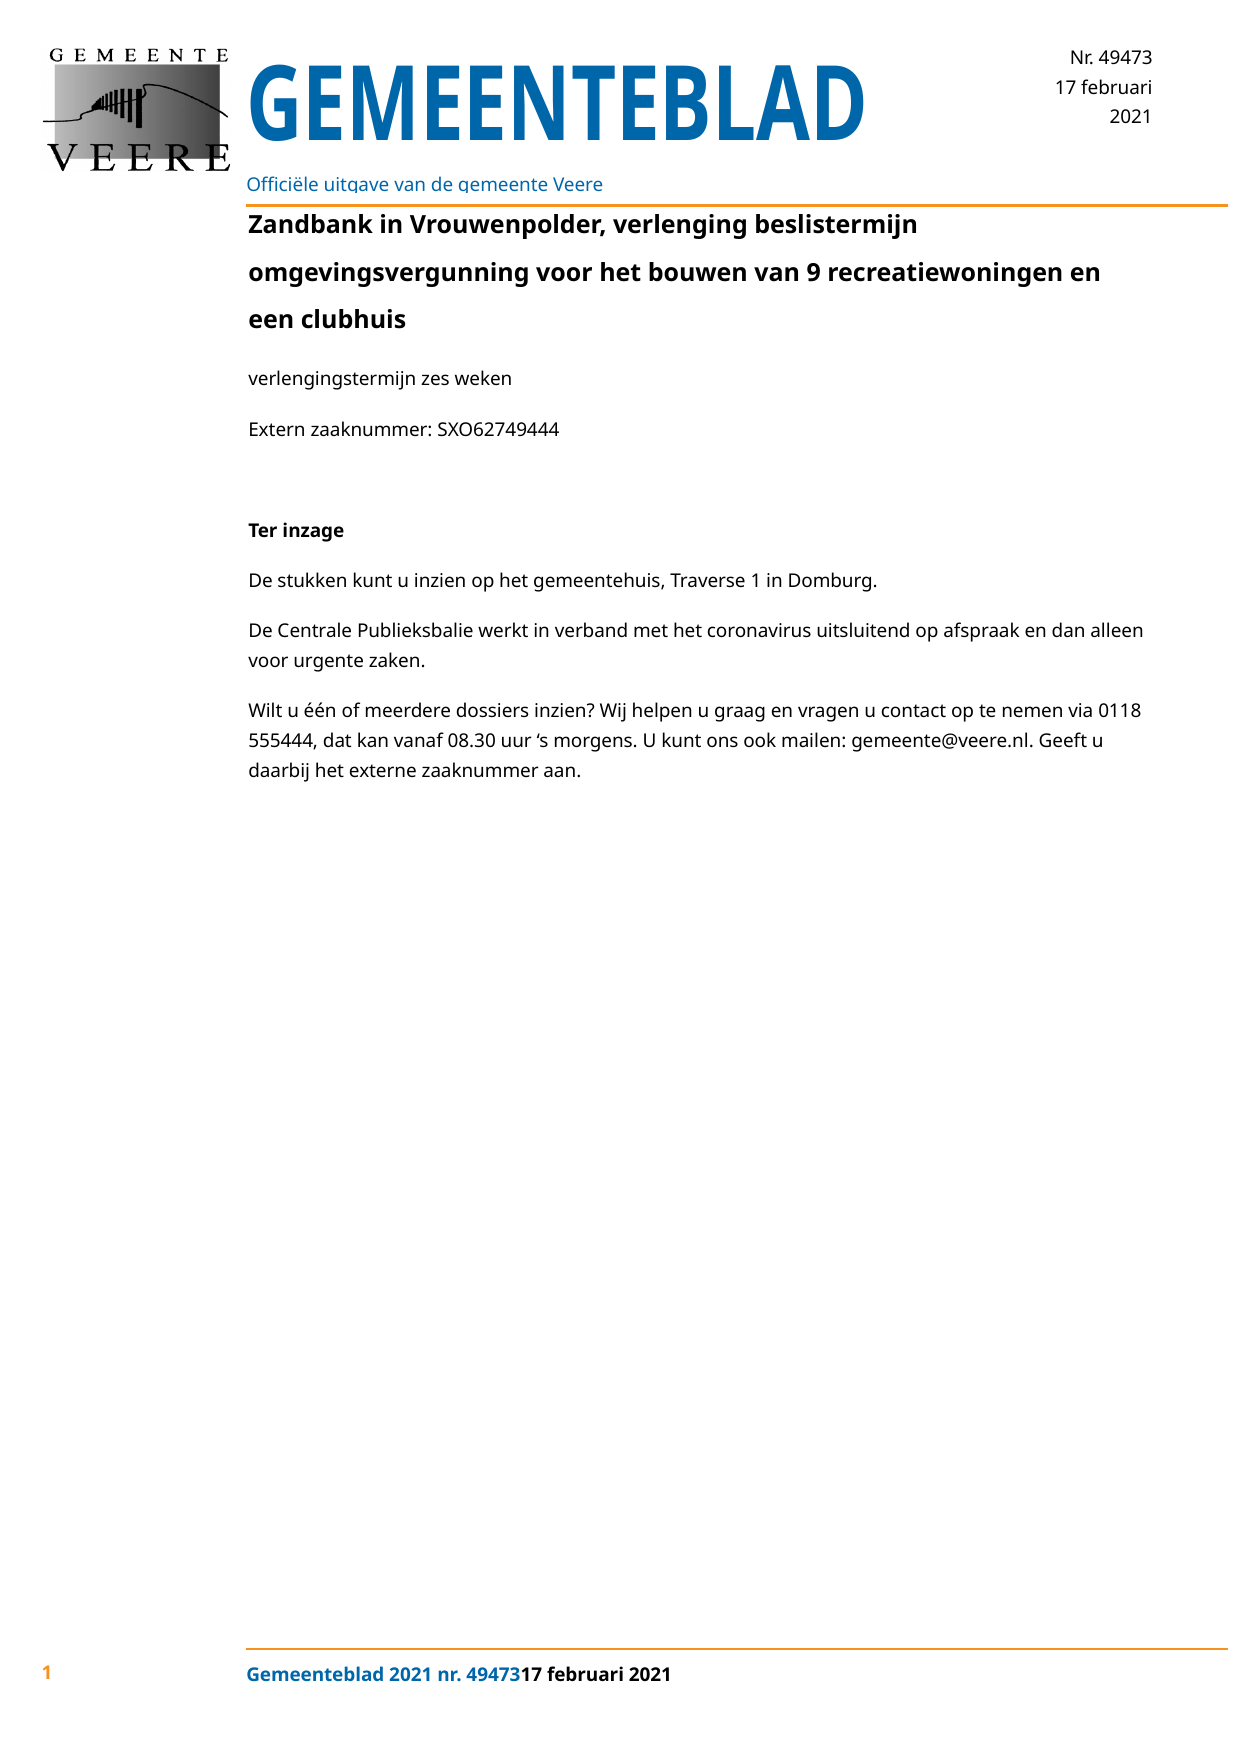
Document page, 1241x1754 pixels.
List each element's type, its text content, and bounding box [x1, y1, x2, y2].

text De stukken kunt u inzien op het gemeentehuis, Traverse 1 in Domburg. [248, 567, 1152, 593]
text Extern zaaknummer: SXO62749444 [248, 416, 1152, 442]
text Wilt u één of meerdere dossiers inzien? Wij helpen u graag en vragen u contact op te nemen via 0118 555444, dat kan vanaf 08.30 uur ‘s morgens. U kunt ons ook mailen: gemeente@veere.nl. Geeft u daarbij het externe zaaknummer aan. [248, 698, 1152, 782]
text Zandbank in Vrouwenpolder, verlenging beslistermijn omgevingsvergunning voor het bouwen van 9 recreatiewoningen en een clubhuis [248, 207, 1152, 336]
picture [41, 47, 231, 172]
text De Centrale Publieksbalie werkt in verband met het coronavirus uitsluitend op afspraak en dan alleen voor urgente zaken. [248, 618, 1152, 673]
text verlengingstermijn zes weken [248, 366, 1152, 391]
text Ter inzage [248, 517, 1152, 542]
